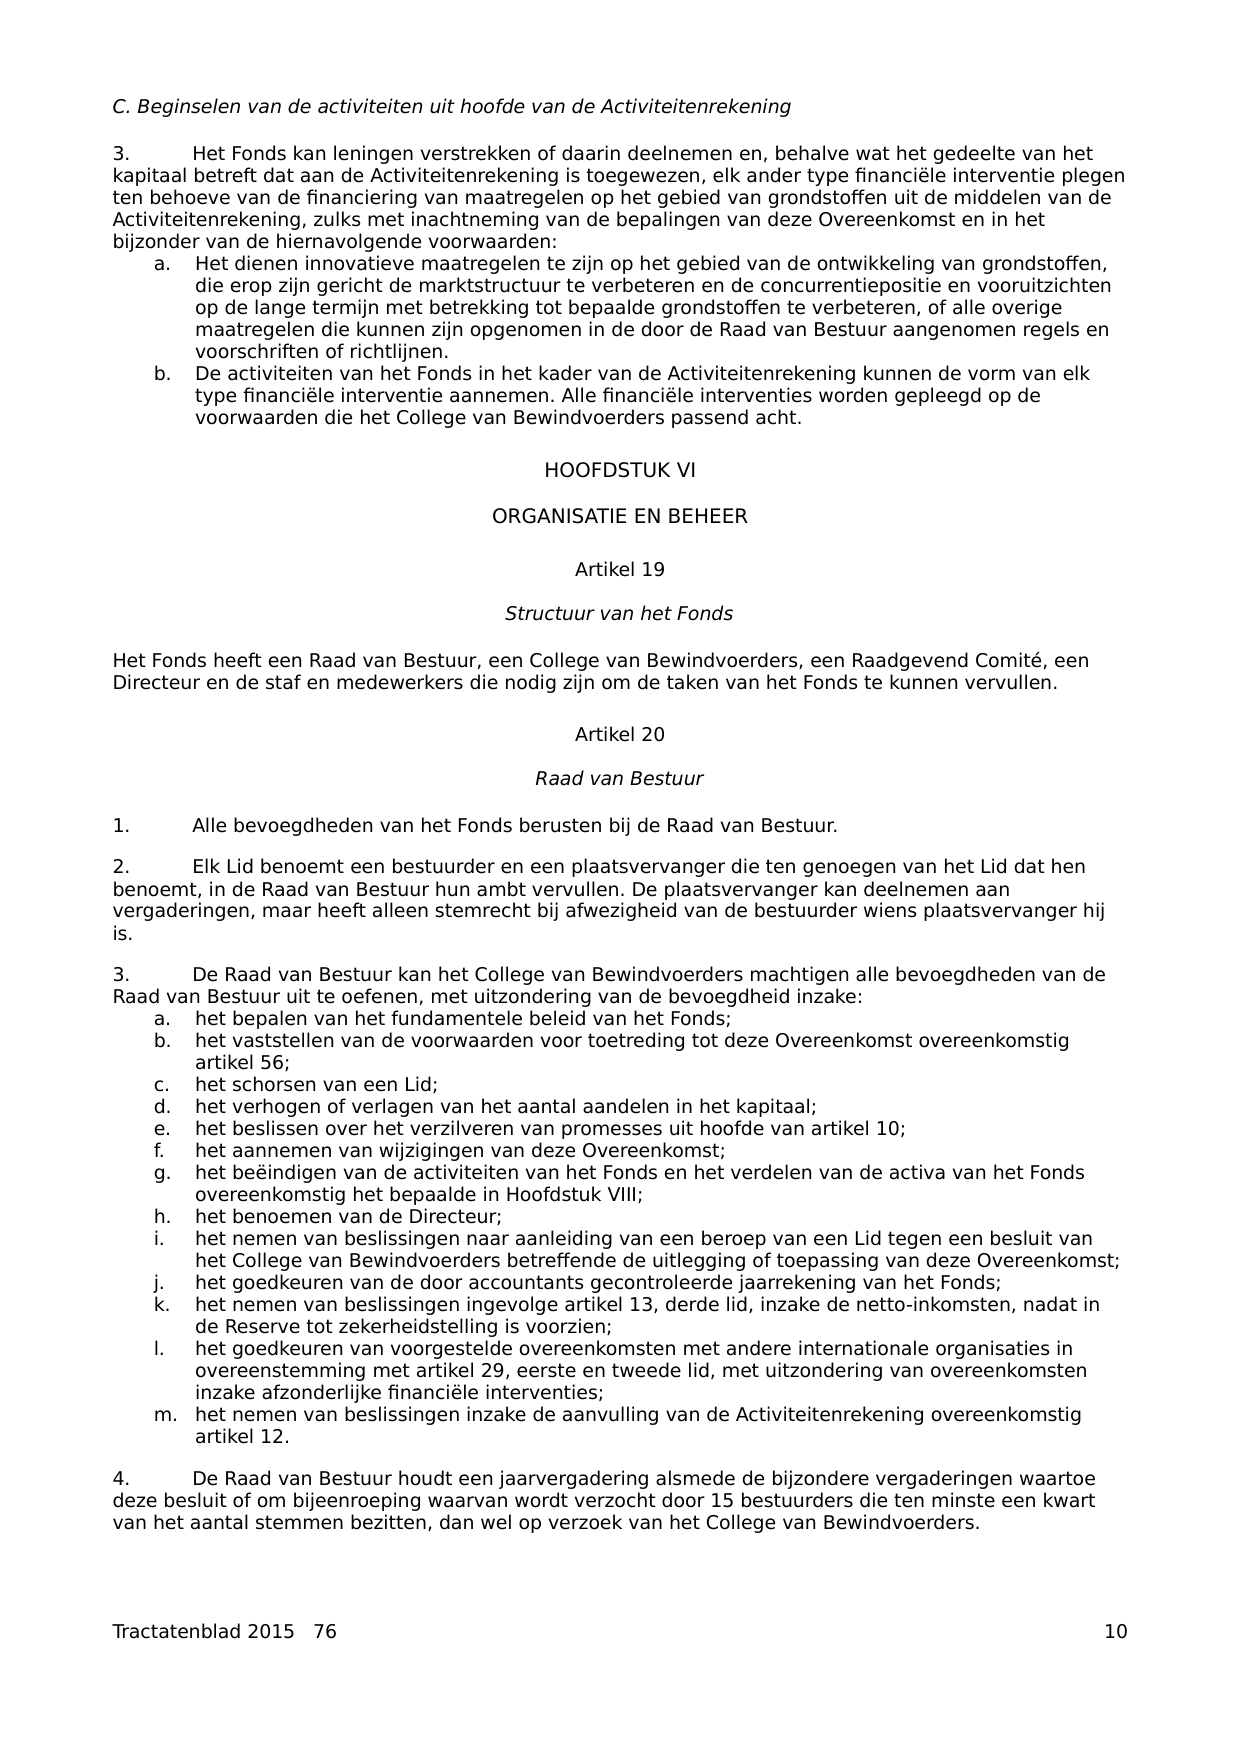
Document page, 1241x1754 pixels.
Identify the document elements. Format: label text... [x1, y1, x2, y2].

subtitle C. Beginselen van de activiteiten uit hoofde van de Activiteitenrekening [112, 96, 1128, 118]
text c. het schorsen van een Lid; [153, 1074, 1128, 1096]
text a. het bepalen van het fundamentele beleid van het Fonds; [153, 1008, 1128, 1030]
text 3. Het Fonds kan leningen verstrekken of daarin deelnemen en, behalve wat het gedeelte van het kapitaal betreft dat aan de Activiteitenrekening is toegewezen, elk ander type financiële interventie plegen ten behoeve van de financiering van maatregelen op het gebied van grondstoffen uit de middelen van de Activiteitenrekening, zulks met inachtneming van de bepalingen van deze Overeenkomst en in het bijzonder van de hiernavolgende voorwaarden: [112, 143, 1128, 253]
text i. het nemen van beslissingen naar aanleiding van een beroep van een Lid tegen een besluit van het College van Bewindvoerders betreffende de uitlegging of toepassing van deze Overeenkomst; [153, 1228, 1128, 1272]
text j. het goedkeuren van de door accountants gecontroleerde jaarrekening van het Fonds; [153, 1272, 1128, 1294]
subtitle Artikel 19 Structuur van het Fonds [112, 559, 1128, 624]
text m. het nemen van beslissingen inzake de aanvulling van de Activiteitenrekening overeenkomstig artikel 12. [153, 1404, 1128, 1448]
text 4. De Raad van Bestuur houdt een jaarvergadering alsmede de bijzondere vergaderingen waartoe deze besluit of om bijeenroeping waarvan wordt verzocht door 15 bestuurders die ten minste een kwart van het aantal stemmen bezitten, dan wel op verzoek van het College van Bewindvoerders. [112, 1468, 1128, 1534]
text d. het verhogen of verlagen van het aantal aandelen in het kapitaal; [153, 1096, 1128, 1118]
subtitle HOOFDSTUK VI ORGANISATIE EN BEHEER [112, 459, 1128, 529]
text b. het vaststellen van de voorwaarden voor toetreding tot deze Overeenkomst overeenkomstig artikel 56; [153, 1030, 1128, 1074]
subtitle Artikel 20 Raad van Bestuur [112, 723, 1128, 789]
text 3. De Raad van Bestuur kan het College van Bewindvoerders machtigen alle bevoegdheden van de Raad van Bestuur uit te oefenen, met uitzondering van de bevoegdheid inzake: [112, 964, 1128, 1008]
text l. het goedkeuren van voorgestelde overeenkomsten met andere internationale organisaties in overeenstemming met artikel 29, eerste en tweede lid, met uitzondering van overeenkomsten inzake afzonderlijke financiële interventies; [153, 1338, 1128, 1404]
text h. het benoemen van de Directeur; [153, 1206, 1128, 1228]
text 2. Elk Lid benoemt een bestuurder en een plaatsvervanger die ten genoegen van het Lid dat hen benoemt, in de Raad van Bestuur hun ambt vervullen. De plaatsvervanger kan deelnemen aan vergaderingen, maar heeft alleen stemrecht bij afwezigheid van de bestuurder wiens plaatsvervanger hij is. [112, 856, 1128, 944]
text k. het nemen van beslissingen ingevolge artikel 13, derde lid, inzake de netto-inkomsten, nadat in de Reserve tot zekerheidstelling is voorzien; [153, 1294, 1128, 1338]
text a. Het dienen innovatieve maatregelen te zijn op het gebied van de ontwikkeling van grondstoffen, die erop zijn gericht de marktstructuur te verbeteren en de concurrentiepositie en vooruitzichten op de lange termijn met betrekking tot bepaalde grondstoffen te verbeteren, of alle overige maatregelen die kunnen zijn opgenomen in de door de Raad van Bestuur aangenomen regels en voorschriften of richtlijnen. [153, 253, 1128, 363]
text f. het aannemen van wijzigingen van deze Overeenkomst; [153, 1140, 1128, 1162]
text b. De activiteiten van het Fonds in het kader van de Activiteitenrekening kunnen de vorm van elk type financiële interventie aannemen. Alle financiële interventies worden gepleegd op de voorwaarden die het College van Bewindvoerders passend acht. [153, 363, 1128, 429]
text e. het beslissen over het verzilveren van promesses uit hoofde van artikel 10; [153, 1118, 1128, 1140]
text 1. Alle bevoegdheden van het Fonds berusten bij de Raad van Bestuur. [112, 814, 1128, 836]
text Het Fonds heeft een Raad van Bestuur, een College van Bewindvoerders, een Raadgevend Comité, een Directeur en de staf en medewerkers die nodig zijn om de taken van het Fonds te kunnen vervullen. [112, 649, 1128, 693]
text g. het beëindigen van de activiteiten van het Fonds en het verdelen van de activa van het Fonds overeenkomstig het bepaalde in Hoofdstuk VIII; [153, 1162, 1128, 1206]
